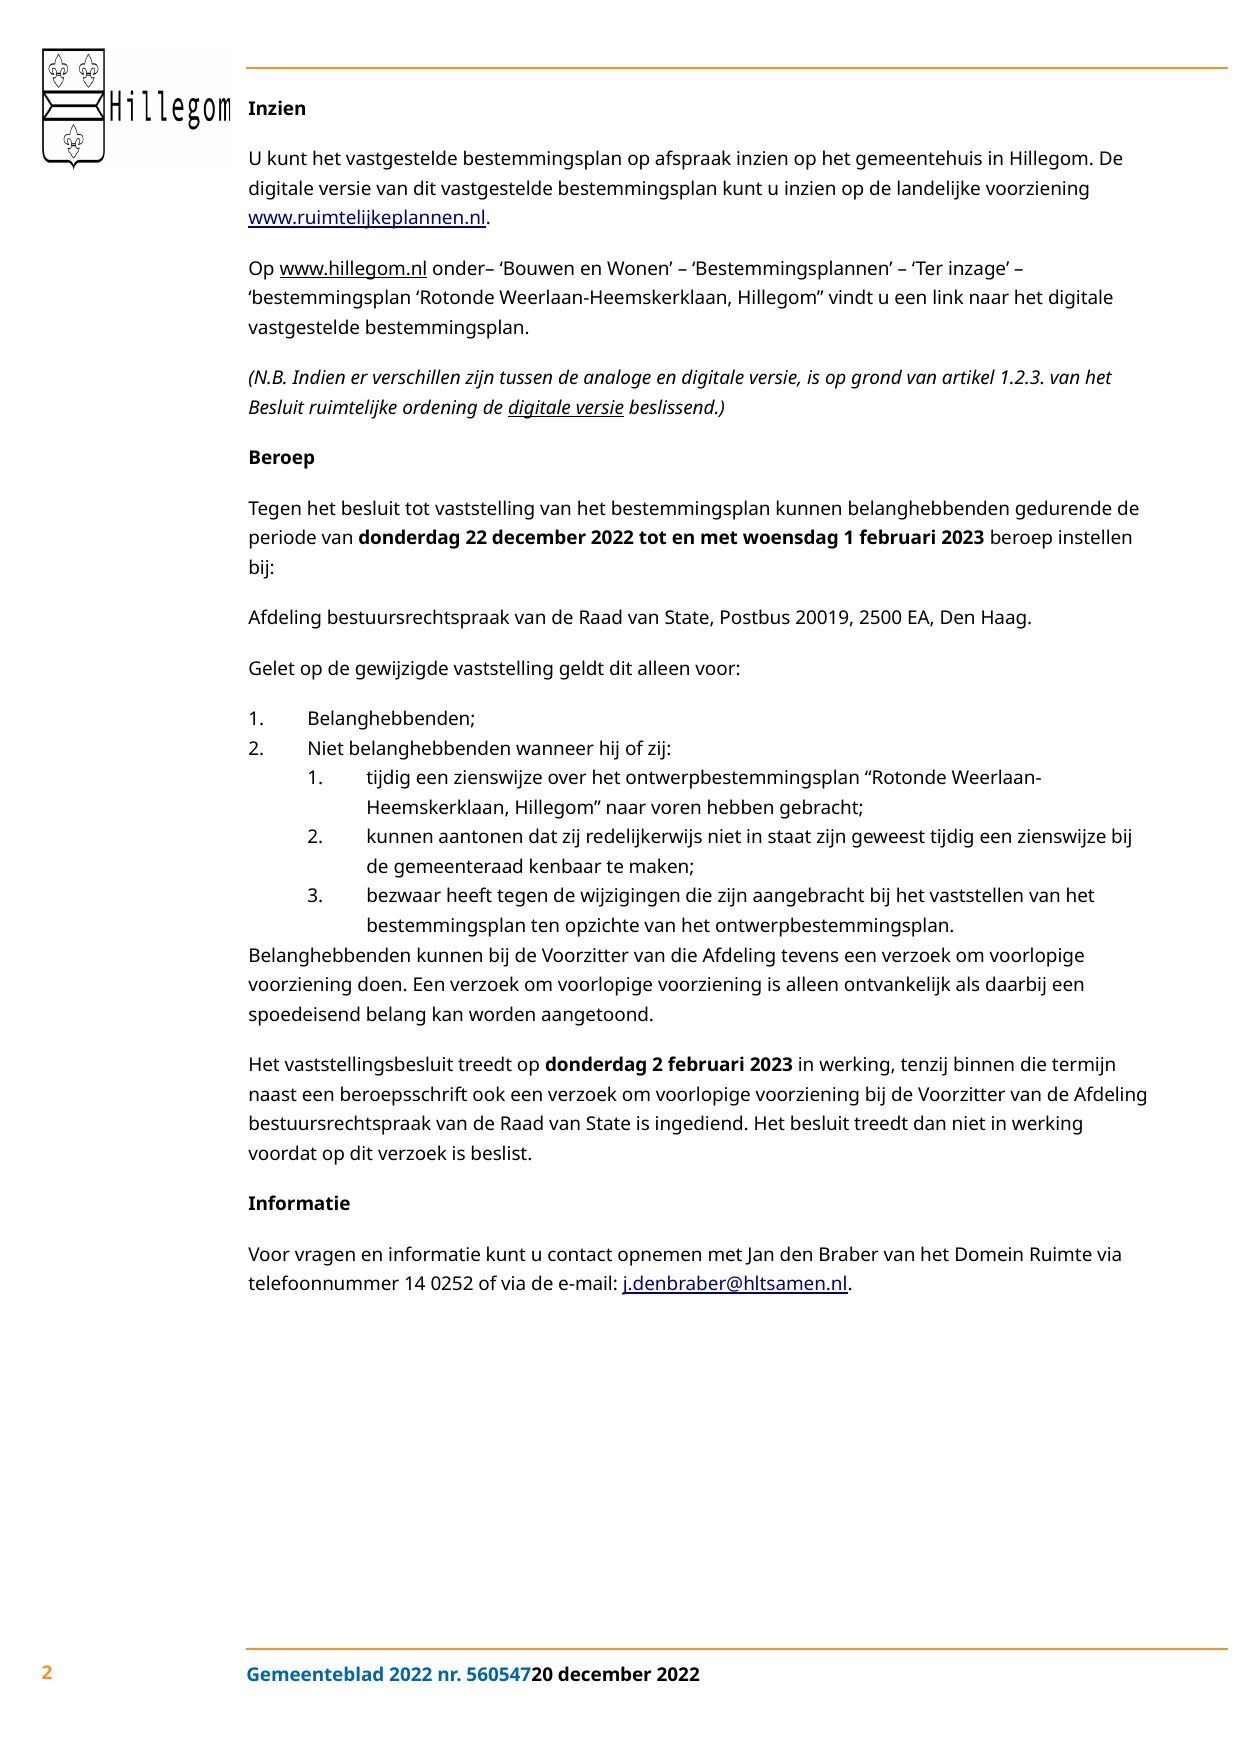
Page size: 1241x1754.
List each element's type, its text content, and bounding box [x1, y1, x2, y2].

text Gelet op de gewijzigde vaststelling geldt dit alleen voor: [248, 655, 1152, 681]
text Afdeling bestuursrechtspraak van de Raad van State, Postbus 20019, 2500 EA, Den Haag. [248, 604, 1152, 630]
picture [41, 47, 231, 172]
text Op www.hillegom.nl onder– ‘Bouwen en Wonen’ – ‘Bestemmingsplannen’ – ‘Ter inzage’ – ‘bestemmingsplan ‘Rotonde Weerlaan-Heemskerklaan, Hillegom’’ vindt u een link naar het digitale vastgestelde bestemmingsplan. [248, 255, 1152, 340]
text Het vaststellingsbesluit treedt op donderdag 2 februari 2023 in werking, tenzij binnen die termijn naast een beroepsschrift ook een verzoek om voorlopige voorziening bij de Voorzitter van de Afdeling bestuursrechtspraak van de Raad van State is ingediend. Het besluit treedt dan niet in werking voordat op dit verzoek is beslist. [248, 1051, 1152, 1166]
text Belanghebbenden kunnen bij de Voorzitter van die Afdeling tevens een verzoek om voorlopige voorziening doen. Een verzoek om voorlopige voorziening is alleen ontvankelijk als daarbij een spoedeisend belang kan worden aangetoond. [248, 942, 1152, 1027]
list kunnen aantonen dat zij redelijkerwijs niet in staat zijn geweest tijdig een zienswijze bij de gemeenteraad kenbaar te maken; [307, 823, 1152, 879]
list tijdig een zienswijze over het ontwerpbestemmingsplan “Rotonde Weerlaan-Heemskerklaan, Hillegom” naar voren hebben gebracht; [307, 764, 1152, 820]
text (N.B. Indien er verschillen zijn tussen de analoge en digitale versie, is op grond van artikel 1.2.3. van het Besluit ruimtelijke ordening de digitale versie beslissend.) [248, 364, 1152, 420]
text Beroep [248, 444, 1152, 470]
list Belanghebbenden; [248, 705, 1152, 731]
text Tegen het besluit tot vaststelling van het bestemmingsplan kunnen belanghebbenden gedurende de periode van donderdag 22 december 2022 tot en met woensdag 1 februari 2023 beroep instellen bij: [248, 495, 1152, 580]
text Voor vragen en informatie kunt u contact opnemen met Jan den Braber van het Domein Ruimte via telefoonnummer 14 0252 of via de e-mail: j.denbraber@hltsamen.nl. [248, 1241, 1152, 1296]
text Informatie [248, 1191, 1152, 1216]
list bezwaar heeft tegen de wijzigingen die zijn aangebracht bij het vaststellen van het bestemmingsplan ten opzichte van het ontwerpbestemmingsplan. [307, 883, 1152, 938]
list Niet belanghebbenden wanneer hij of zij: [248, 735, 1152, 761]
text U kunt het vastgestelde bestemmingsplan op afspraak inzien op het gemeentehuis in Hillegom. De digitale versie van dit vastgestelde bestemmingsplan kunt u inzien op de landelijke voorziening www.ruimtelijkeplannen.nl. [248, 145, 1152, 230]
text Inzien [248, 95, 1152, 121]
